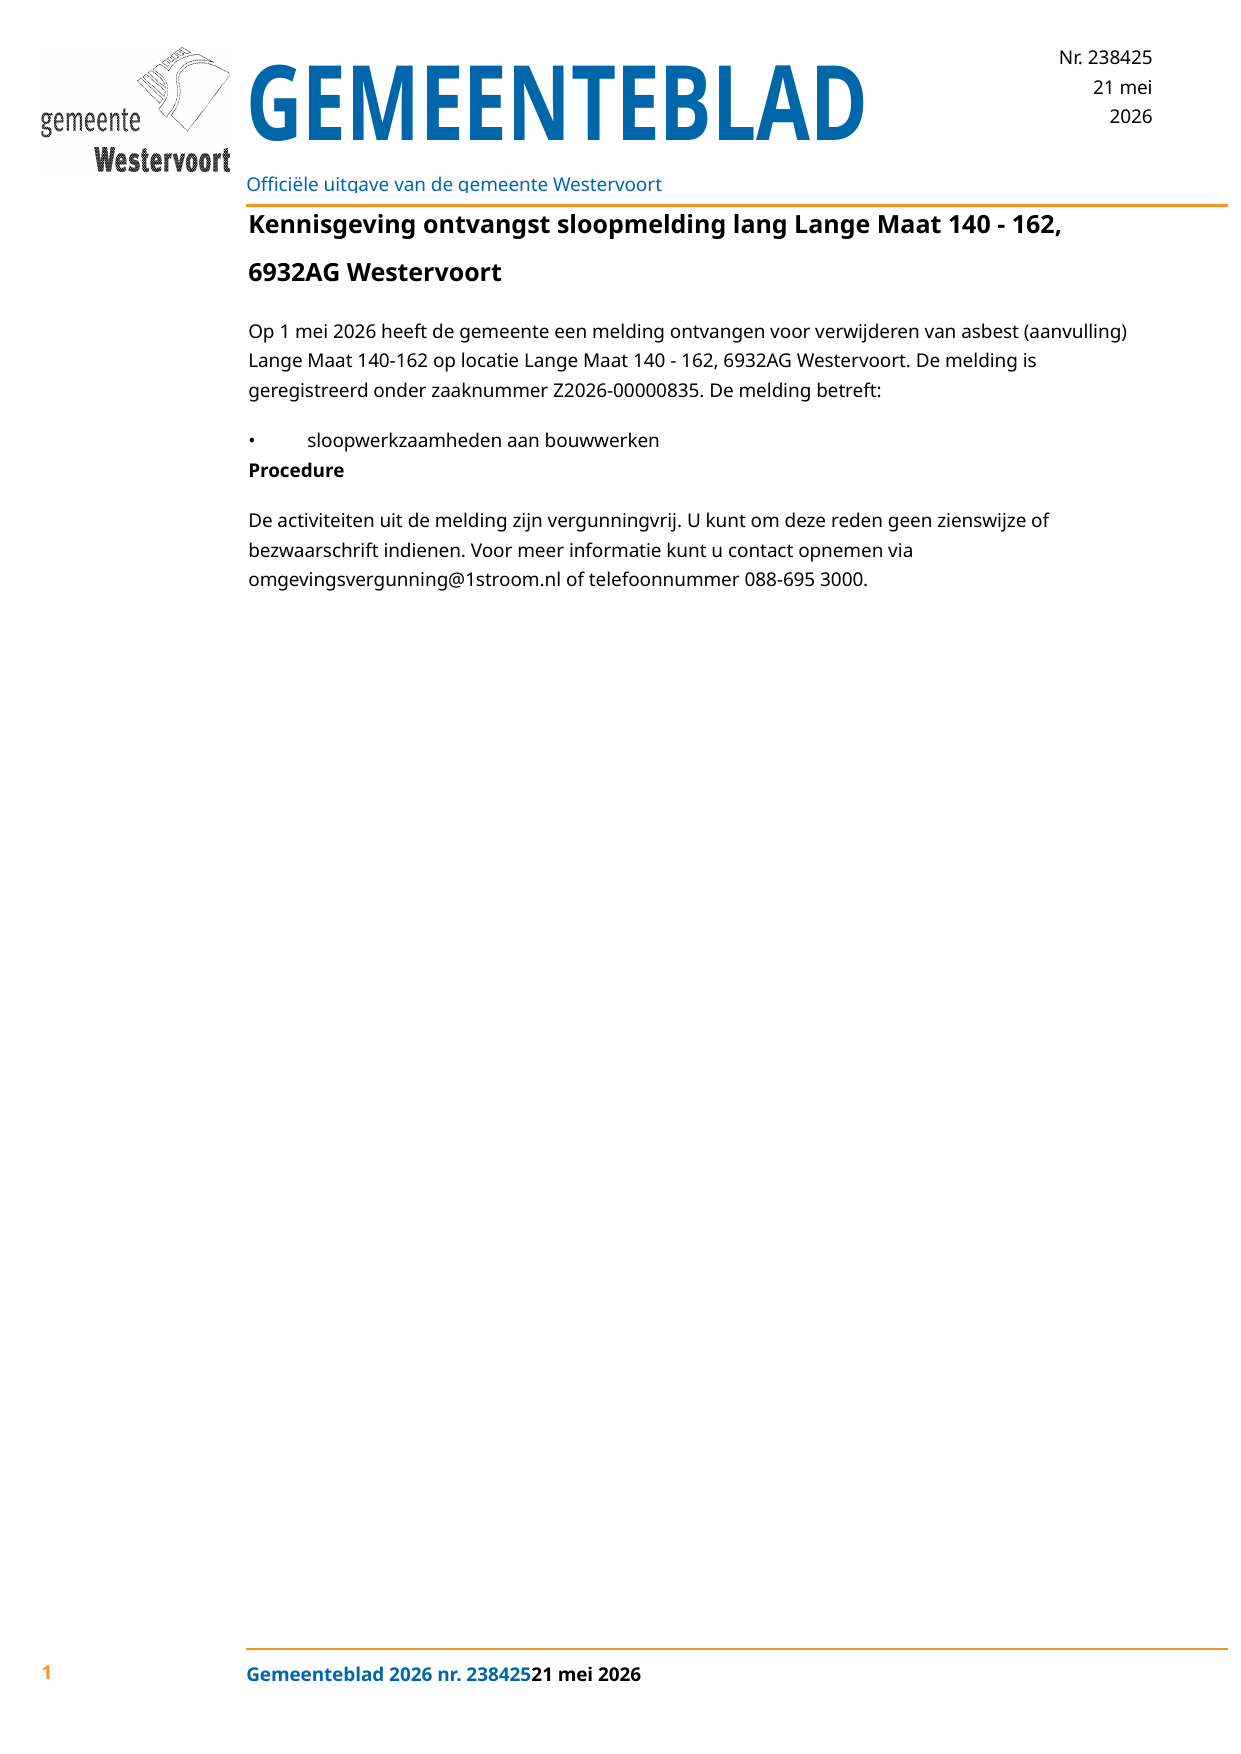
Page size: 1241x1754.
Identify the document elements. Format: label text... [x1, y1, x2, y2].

text Op 1 mei 2026 heeft de gemeente een melding ontvangen voor verwijderen van asbest (aanvulling) Lange Maat 140-162 op locatie Lange Maat 140 - 162, 6932AG Westervoort. De melding is geregistreerd onder zaaknummer Z2026-00000835. De melding betreft: [248, 318, 1152, 403]
list sloopwerkzaamheden aan bouwwerken [248, 427, 1152, 453]
text Procedure [248, 457, 1152, 483]
text Kennisgeving ontvangst sloopmelding lang Lange Maat 140 - 162, 6932AG Westervoort [248, 207, 1152, 288]
text De activiteiten uit de melding zijn vergunningvrij. U kunt om deze reden geen zienswijze of bezwaarschrift indienen. Voor meer informatie kunt u contact opnemen via omgevingsvergunning@1stroom.nl of telefoonnummer 088-695 3000. [248, 507, 1152, 592]
picture [41, 47, 231, 172]
